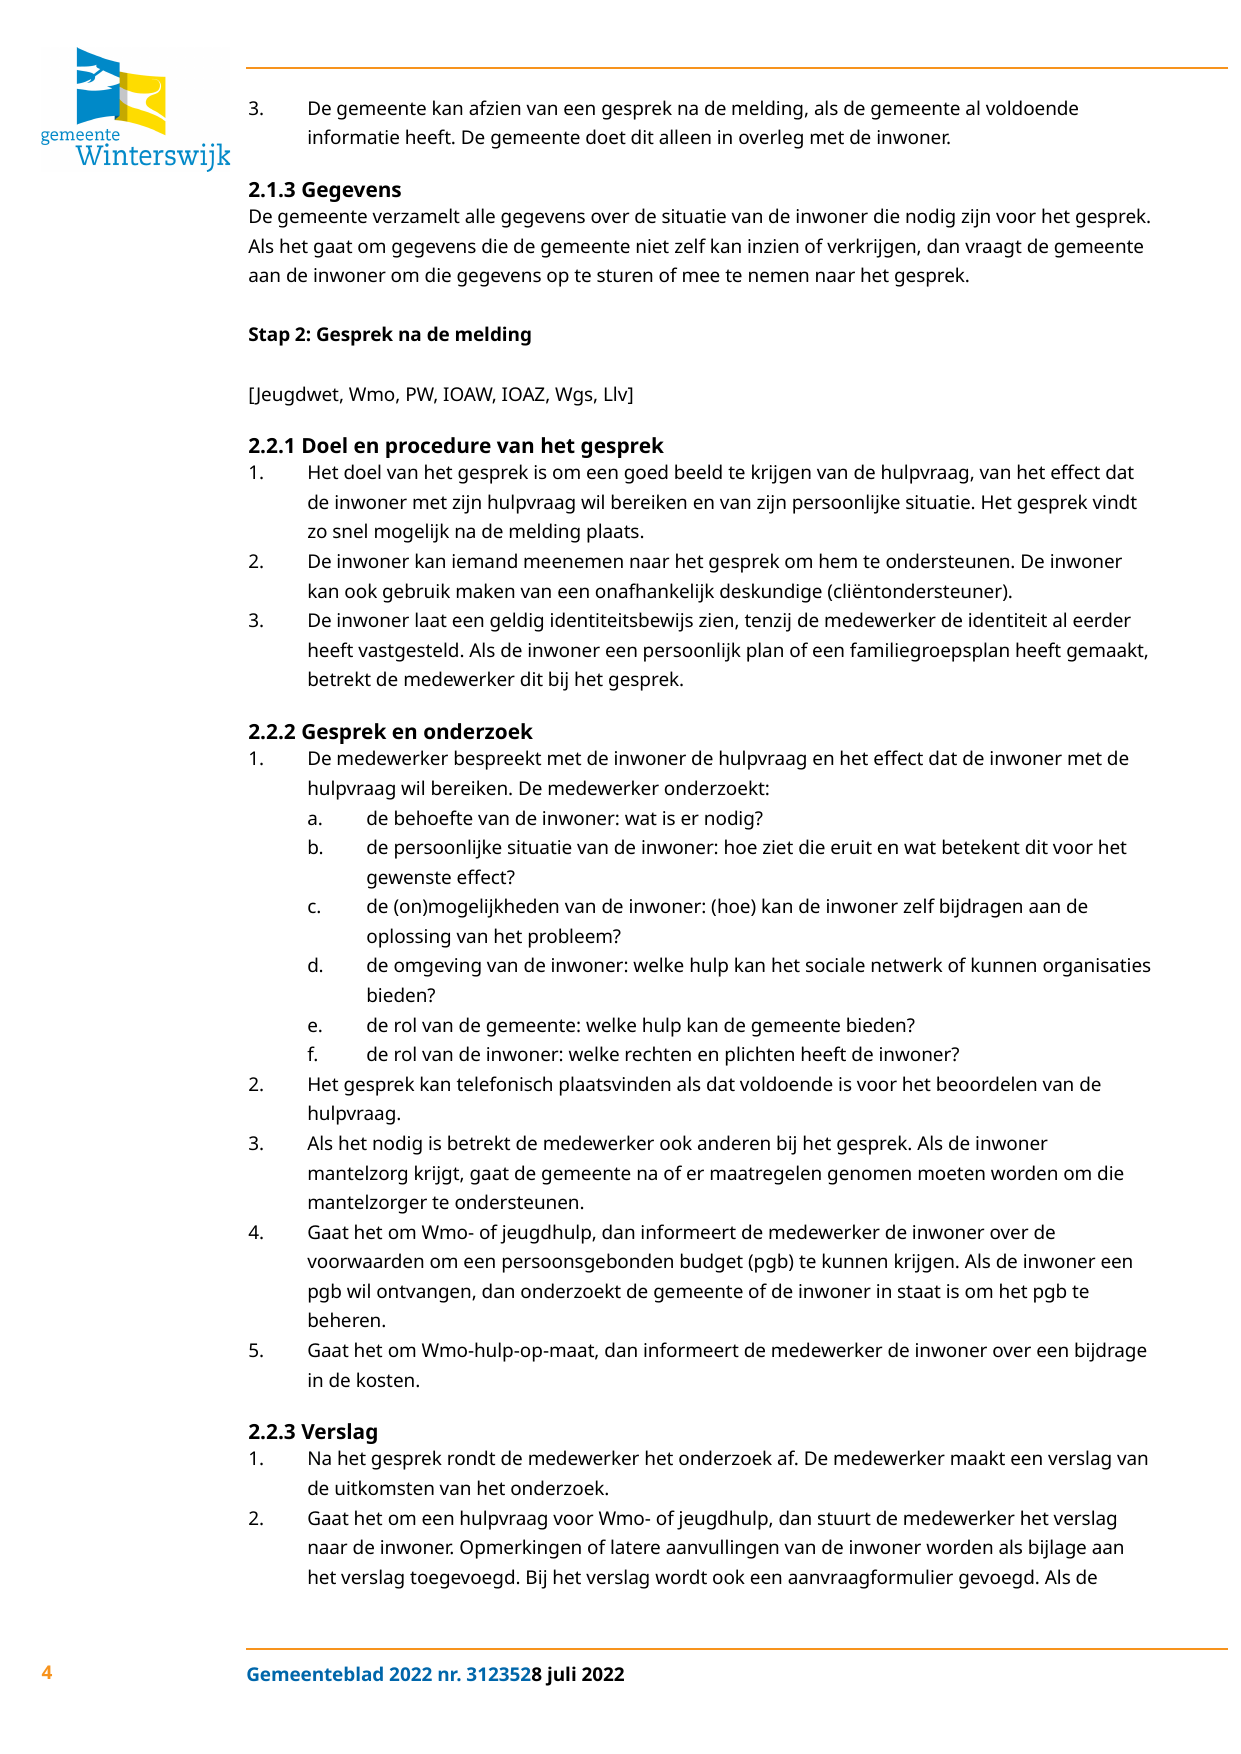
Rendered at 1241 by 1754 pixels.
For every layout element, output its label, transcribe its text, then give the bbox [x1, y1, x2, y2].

text De gemeente verzamelt alle gegevens over de situatie van de inwoner die nodig zijn voor het gesprek. Als het gaat om gegevens die de gemeente niet zelf kan inzien of verkrijgen, dan vraagt de gemeente aan de inwoner om die gegevens op te sturen of mee te nemen naar het gesprek. [248, 203, 1152, 288]
list Gaat het om Wmo- of jeugdhulp, dan informeert de medewerker de inwoner over de voorwaarden om een persoonsgebonden budget (pgb) te kunnen krijgen. Als de inwoner een pgb wil ontvangen, dan onderzoekt de gemeente of de inwoner in staat is om het pgb te beheren. [248, 1219, 1152, 1333]
list De inwoner laat een geldig identiteitsbewijs zien, tenzij de medewerker de identiteit al eerder heeft vastgesteld. Als de inwoner een persoonlijk plan of een familiegroepsplan heeft gemaakt, betrekt de medewerker dit bij het gesprek. [248, 607, 1152, 692]
picture [41, 47, 231, 172]
list Na het gesprek rondt de medewerker het onderzoek af. De medewerker maakt een verslag van de uitkomsten van het onderzoek. [248, 1446, 1152, 1501]
list De gemeente kan afzien van een gesprek na de melding, als de gemeente al voldoende informatie heeft. De gemeente doet dit alleen in overleg met de inwoner. [248, 95, 1152, 150]
list Gaat het om Wmo-hulp-op-maat, dan informeert de medewerker de inwoner over een bijdrage in de kosten. [248, 1337, 1152, 1392]
list de behoefte van de inwoner: wat is er nodig? [307, 805, 1152, 830]
list Het doel van het gesprek is om een goed beeld te krijgen van de hulpvraag, van het effect dat de inwoner met zijn hulpvraag wil bereiken en van zijn persoonlijke situatie. Het gesprek vindt zo snel mogelijk na de melding plaats. [248, 459, 1152, 544]
list Het gesprek kan telefonisch plaatsvinden als dat voldoende is voor het beoordelen van de hulpvraag. [248, 1071, 1152, 1126]
list De medewerker bespreekt met de inwoner de hulpvraag en het effect dat de inwoner met de hulpvraag wil bereiken. De medewerker onderzoekt: [248, 746, 1152, 801]
list de (on)mogelijkheden van de inwoner: (hoe) kan de inwoner zelf bijdragen aan de oplossing van het probleem? [307, 893, 1152, 949]
list de persoonlijke situatie van de inwoner: hoe ziet die eruit en wat betekent dit voor het gewenste effect? [307, 834, 1152, 889]
text 2.2.2 Gesprek en onderzoek [248, 717, 1152, 746]
list Als het nodig is betrekt de medewerker ook anderen bij het gesprek. Als de inwoner mantelzorg krijgt, gaat de gemeente na of er maatregelen genomen moeten worden om die mantelzorger te ondersteunen. [248, 1130, 1152, 1215]
text 2.2.3 Verslag [248, 1417, 1152, 1446]
list de omgeving van de inwoner: welke hulp kan het sociale netwerk of kunnen organisaties bieden? [307, 953, 1152, 1008]
text 2.1.3 Gegevens [248, 175, 1152, 203]
list De inwoner kan iemand meenemen naar het gesprek om hem te ondersteunen. De inwoner kan ook gebruik maken van een onafhankelijk deskundige (cliëntondersteuner). [248, 548, 1152, 604]
text Stap 2: Gesprek na de melding [248, 322, 1152, 347]
list de rol van de inwoner: welke rechten en plichten heeft de inwoner? [307, 1041, 1152, 1067]
text [Jeugdwet, Wmo, PW, IOAW, IOAZ, Wgs, Llv] [248, 381, 1152, 406]
list de rol van de gemeente: welke hulp kan de gemeente bieden? [307, 1012, 1152, 1037]
list Gaat het om een hulpvraag voor Wmo- of jeugdhulp, dan stuurt de medewerker het verslag naar de inwoner. Opmerkingen of latere aanvullingen van de inwoner worden als bijlage aan het verslag toegevoegd. Bij het verslag wordt ook een aanvraagformulier gevoegd. Als de [248, 1505, 1152, 1590]
text 2.2.1 Doel en procedure van het gesprek [248, 431, 1152, 459]
picture [225, 153, 231, 162]
